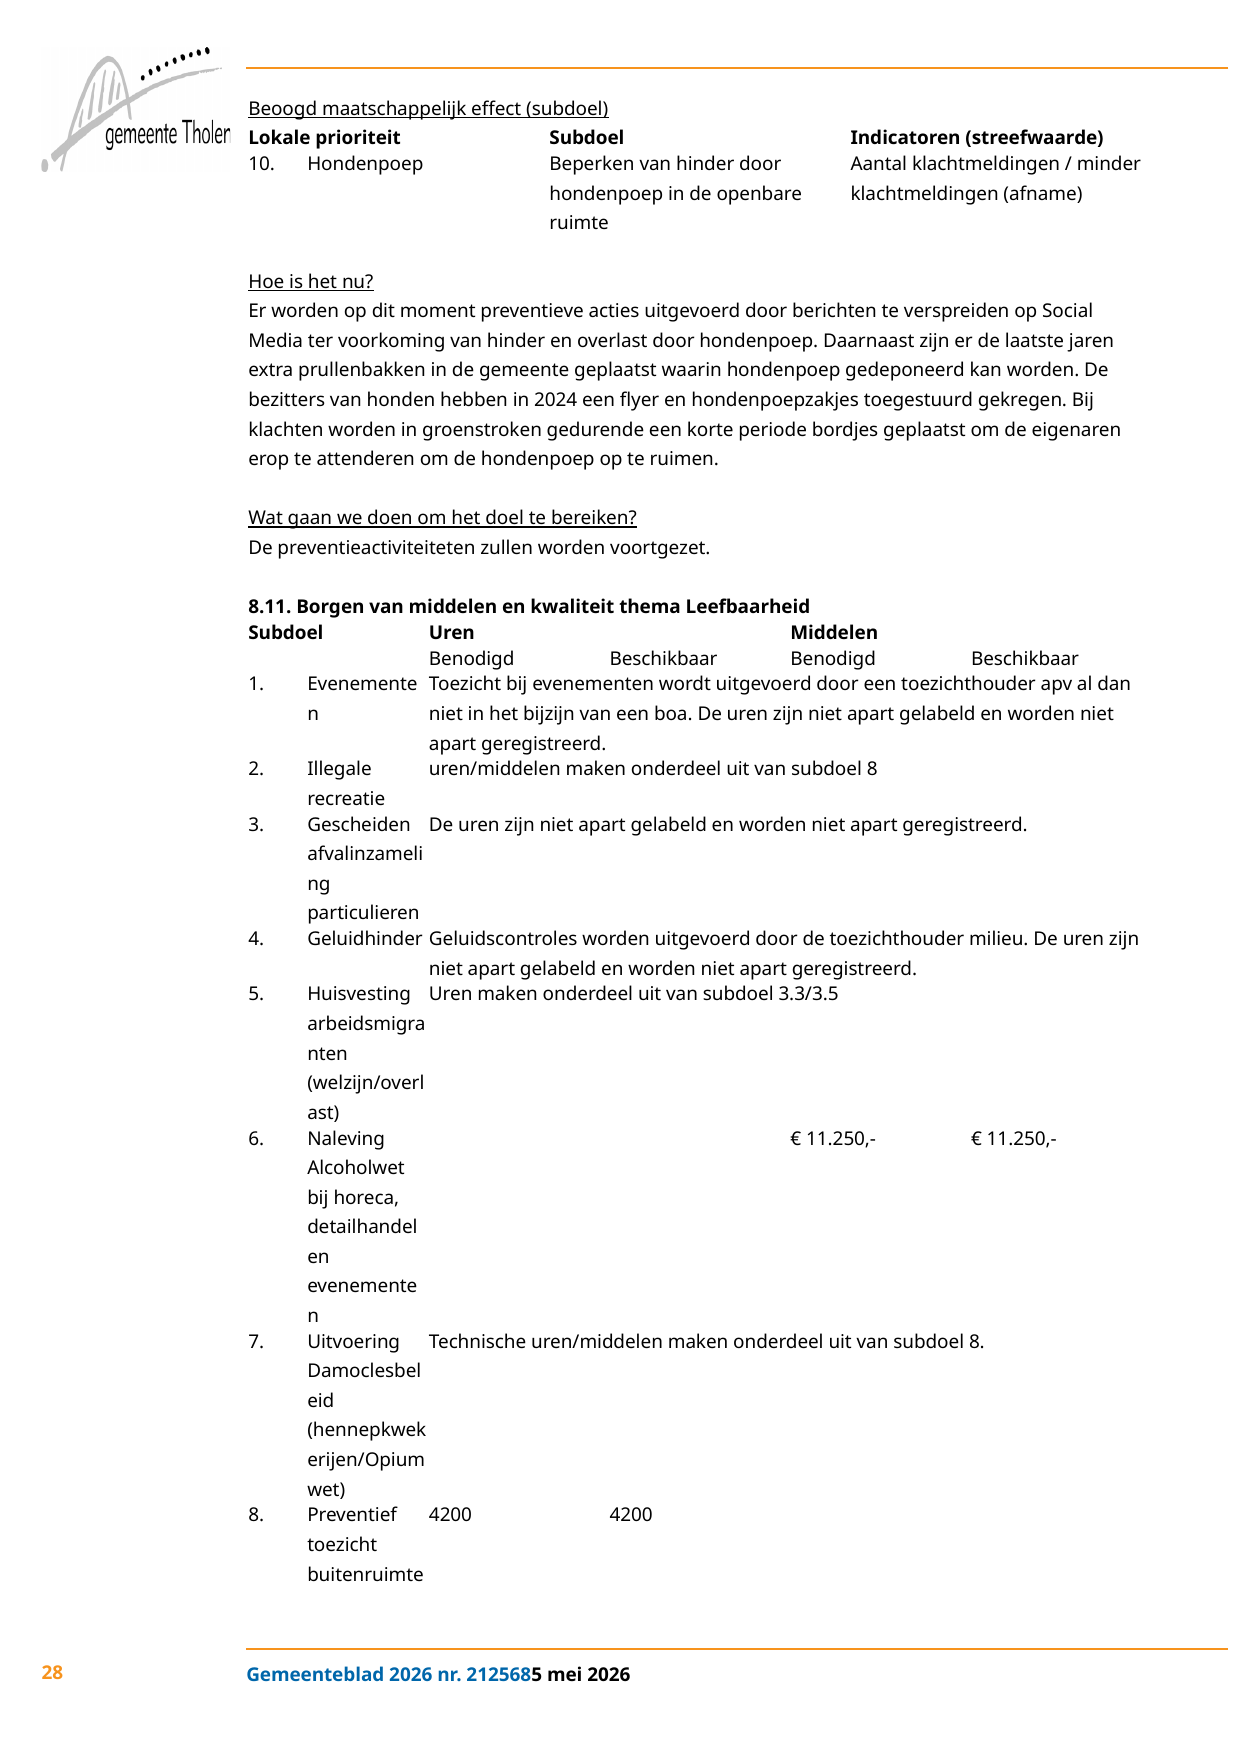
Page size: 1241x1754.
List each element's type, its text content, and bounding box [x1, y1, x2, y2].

picture [41, 47, 231, 172]
table_cell Uitvoering Damoclesbeleid (hennepkwekerijen/Opiumwet) [248, 1328, 429, 1502]
table_cell De uren zijn niet apart gelabeld en worden niet apart geregistreerd. [429, 811, 1152, 925]
table_cell Illegale recreatie [248, 756, 429, 811]
text Hoe is het nu? [248, 268, 1152, 294]
text 8.11. Borgen van middelen en kwaliteit thema Leefbaarheid [248, 593, 1152, 619]
table_cell Naleving Alcoholwet bij horeca, detailhandel en evenementen [248, 1125, 429, 1328]
table_cell 4200 [609, 1502, 790, 1586]
table_cell Benodigd [790, 645, 971, 671]
table_cell Toezicht bij evenementen wordt uitgevoerd door een toezichthouder apv al dan niet in het bijzijn van een boa. De uren zijn niet apart gelabeld en worden niet apart geregistreerd. [429, 671, 1152, 756]
table_header Lokale prioriteit [248, 125, 549, 150]
table_header Subdoel [549, 125, 850, 150]
text De preventieactiviteiteten zullen worden voortgezet. [248, 534, 1152, 560]
table_cell [790, 1502, 971, 1586]
table_cell Benodigd [429, 645, 609, 671]
table_cell Aantal klachtmeldingen / minder klachtmeldingen (afname) [850, 150, 1152, 235]
table_cell Hondenpoep [248, 150, 549, 235]
table_cell uren/middelen maken onderdeel uit van subdoel 8 [429, 756, 1152, 811]
table_cell [429, 1125, 609, 1328]
table_header Indicatoren (streefwaarde) [850, 125, 1152, 150]
table_cell € 11.250,- [971, 1125, 1152, 1328]
table_cell Uren maken onderdeel uit van subdoel 3.3/3.5 [429, 981, 1152, 1125]
text Wat gaan we doen om het doel te bereiken? [248, 504, 1152, 530]
table_header Subdoel [248, 619, 429, 671]
table_cell Geluidscontroles worden uitgevoerd door de toezichthouder milieu. De uren zijn niet apart gelabeld en worden niet apart geregistreerd. [429, 925, 1152, 981]
table_cell Technische uren/middelen maken onderdeel uit van subdoel 8. [429, 1328, 1152, 1502]
table_header Uren [429, 619, 790, 645]
table_cell Evenementen [248, 671, 429, 756]
table_cell Gescheiden afvalinzameling particulieren [248, 811, 429, 925]
table_cell [609, 1125, 790, 1328]
table_cell Geluidhinder [248, 925, 429, 981]
table_cell Huisvesting arbeidsmigranten (welzijn/overlast) [248, 981, 429, 1125]
table_cell 4200 [429, 1502, 609, 1586]
table_cell € 11.250,- [790, 1125, 971, 1328]
table_cell [971, 1502, 1152, 1586]
table_header Middelen [790, 619, 1152, 645]
text Beoogd maatschappelijk effect (subdoel) [248, 95, 1152, 121]
table_cell Beperken van hinder door hondenpoep in de openbare ruimte [549, 150, 850, 235]
table_cell Preventief toezicht buitenruimte [248, 1502, 429, 1586]
table_cell Beschikbaar [609, 645, 790, 671]
text Er worden op dit moment preventieve acties uitgevoerd door berichten te verspreiden op Social Media ter voorkoming van hinder en overlast door hondenpoep. Daarnaast zijn er de laatste jaren extra prullenbakken in de gemeente geplaatst waarin hondenpoep gedeponeerd kan worden. De bezitters van honden hebben in 2024 een flyer en hondenpoepzakjes toegestuurd gekregen. Bij klachten worden in groenstroken gedurende een korte periode bordjes geplaatst om de eigenaren erop te attenderen om de hondenpoep op te ruimen. [248, 297, 1152, 471]
table_cell Beschikbaar [971, 645, 1152, 671]
